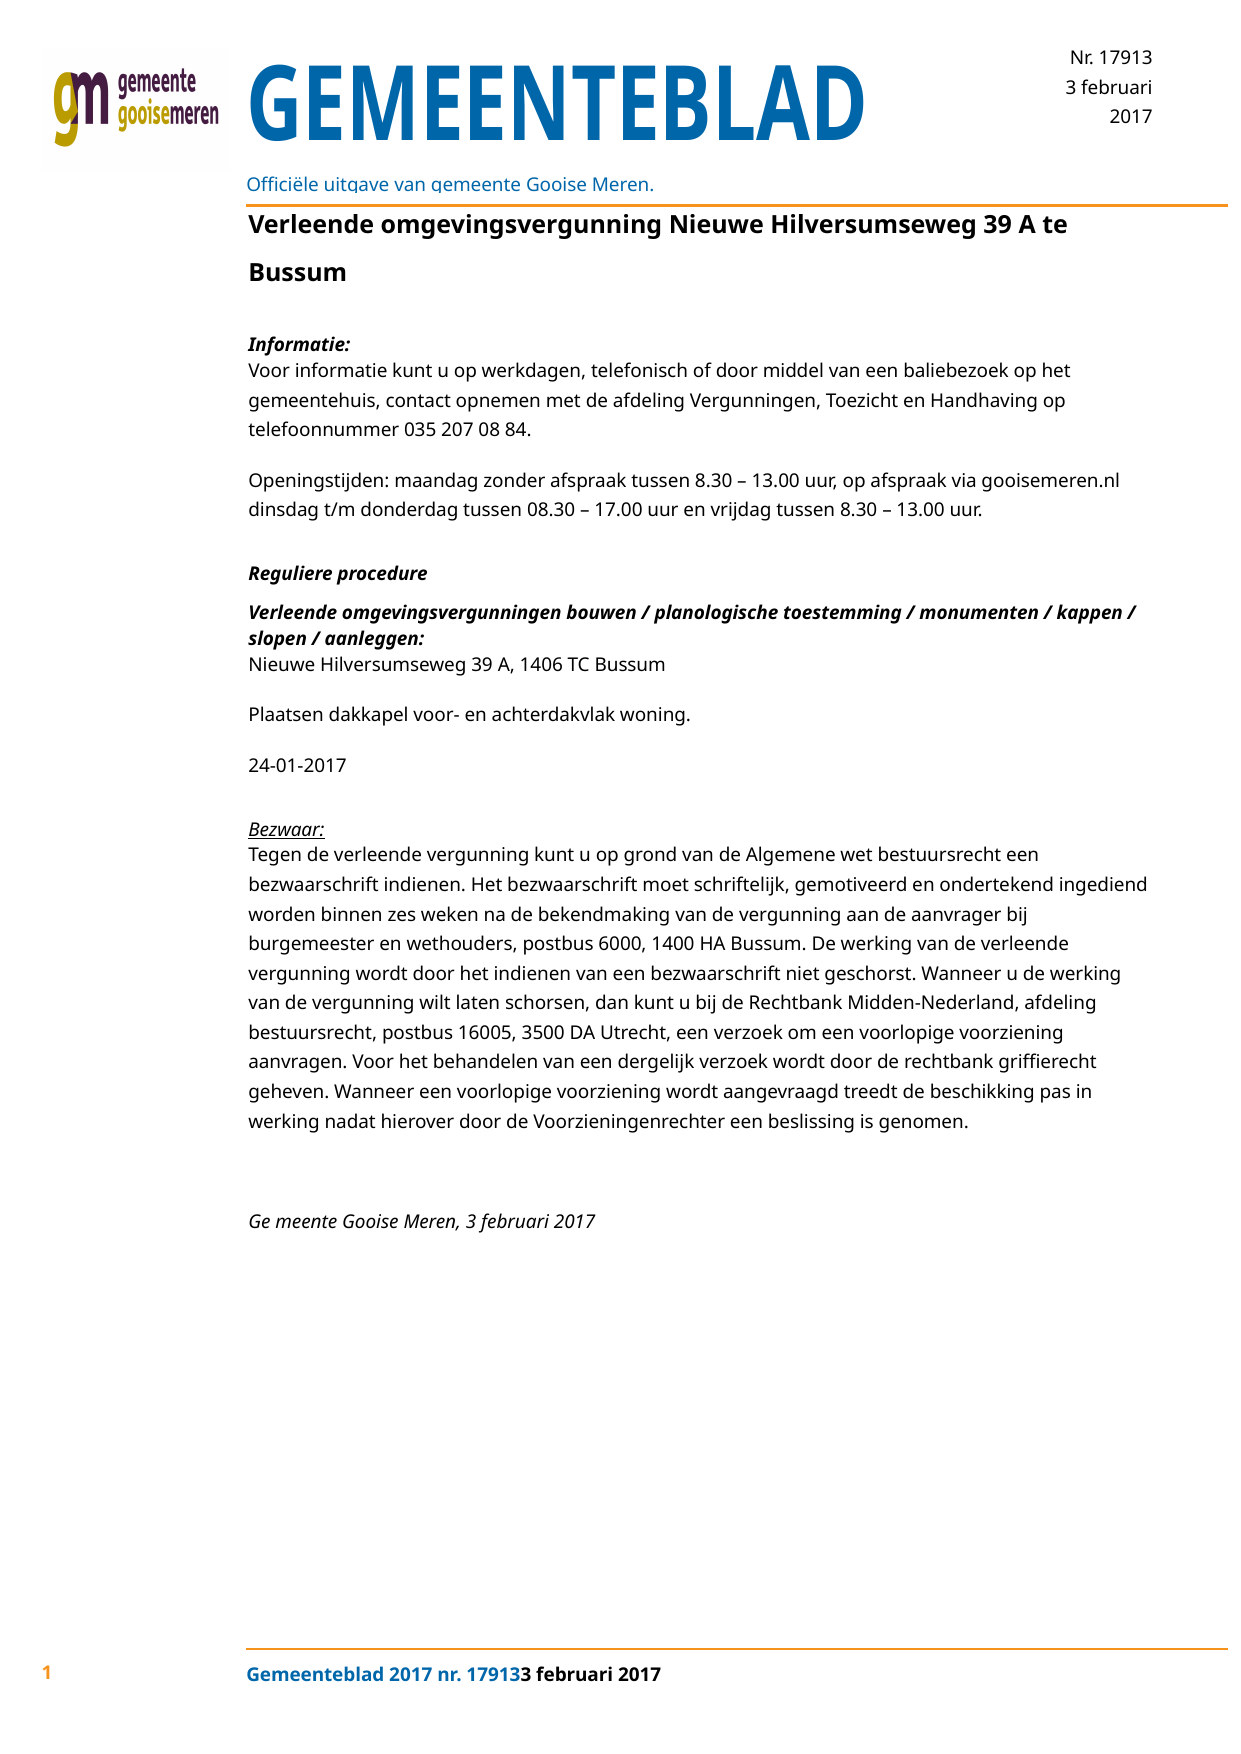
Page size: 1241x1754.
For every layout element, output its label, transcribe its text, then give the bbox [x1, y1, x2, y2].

text Voor informatie kunt u op werkdagen, telefonisch of door middel van een baliebezoek op het gemeentehuis, contact opnemen met de afdeling Vergunningen, Toezicht en Handhaving op telefoonnummer 035 207 08 84. [248, 357, 1152, 442]
text Tegen de verleende vergunning kunt u op grond van de Algemene wet bestuursrecht een bezwaarschrift indienen. Het bezwaarschrift moet schriftelijk, gemotiveerd en ondertekend ingediend worden binnen zes weken na de bekendmaking van de vergunning aan de aanvrager bij burgemeester en wethouders, postbus 6000, 1400 HA Bussum. De werking van de verleende vergunning wordt door het indienen van een bezwaarschrift niet geschorst. Wanneer u de werking van de vergunning wilt laten schorsen, dan kunt u bij de Rechtbank Midden-Nederland, afdeling bestuursrecht, postbus 16005, 3500 DA Utrecht, een verzoek om een voorlopige voorziening aanvragen. Voor het behandelen van een dergelijk verzoek wordt door de rechtbank griffierecht geheven. Wanneer een voorlopige voorziening wordt aangevraagd treedt de beschikking pas in werking nadat hierover door de Voorzieningenrechter een beslissing is genomen. [248, 842, 1152, 1133]
text Openingstijden: maandag zonder afspraak tussen 8.30 – 13.00 uur, op afspraak via gooisemeren.nl dinsdag t/m donderdag tussen 08.30 – 17.00 uur en vrijdag tussen 8.30 – 13.00 uur. [248, 467, 1152, 522]
text Informatie: [248, 331, 1152, 357]
text Verleende omgevingsvergunning Nieuwe Hilversumseweg 39 A te Bussum [248, 207, 1152, 288]
text Plaatsen dakkapel voor- en achterdakvlak woning. [248, 701, 1152, 727]
text Nieuwe Hilversumseweg 39 A, 1406 TC Bussum [248, 651, 1152, 677]
text Verleende omgevingsvergunningen bouwen / planologische toestemming / monumenten / kappen / slopen / aanleggen: [248, 599, 1152, 651]
text Bezwaar: [248, 816, 1152, 842]
text Ge meente Gooise Meren, 3 februari 2017 [248, 1209, 1152, 1234]
picture [41, 47, 231, 172]
text Reguliere procedure [248, 560, 1152, 586]
text 24-01-2017 [248, 752, 1152, 778]
